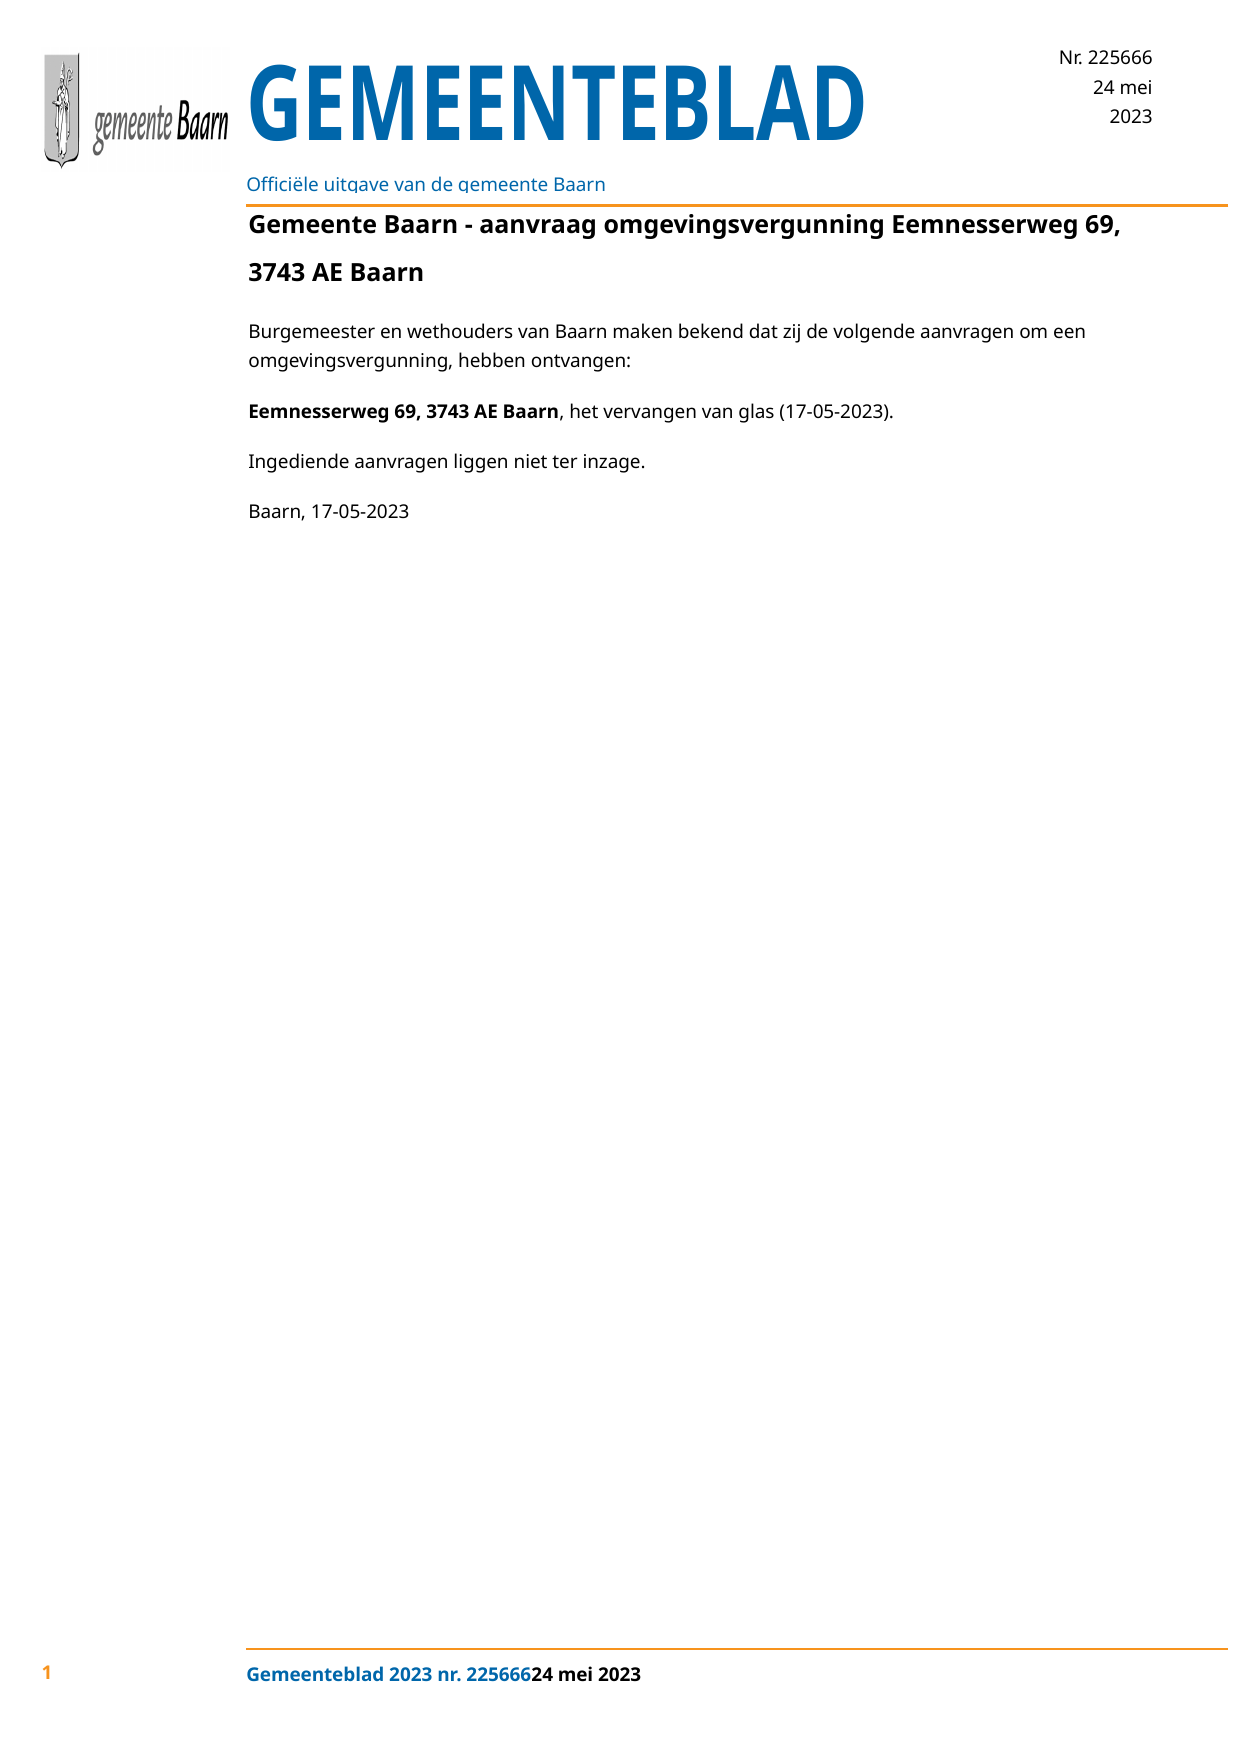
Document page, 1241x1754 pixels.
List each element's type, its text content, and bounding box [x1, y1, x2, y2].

text Eemnesserweg 69, 3743 AE Baarn, het vervangen van glas (17-05-2023). [248, 398, 1152, 424]
text Baarn, 17-05-2023 [248, 499, 1152, 524]
text Burgemeester en wethouders van Baarn maken bekend dat zij de volgende aanvragen om een omgevingsvergunning, hebben ontvangen: [248, 318, 1152, 373]
text Gemeente Baarn - aanvraag omgevingsvergunning Eemnesserweg 69, 3743 AE Baarn [248, 207, 1152, 288]
text Ingediende aanvragen liggen niet ter inzage. [248, 448, 1152, 474]
picture [41, 47, 231, 172]
